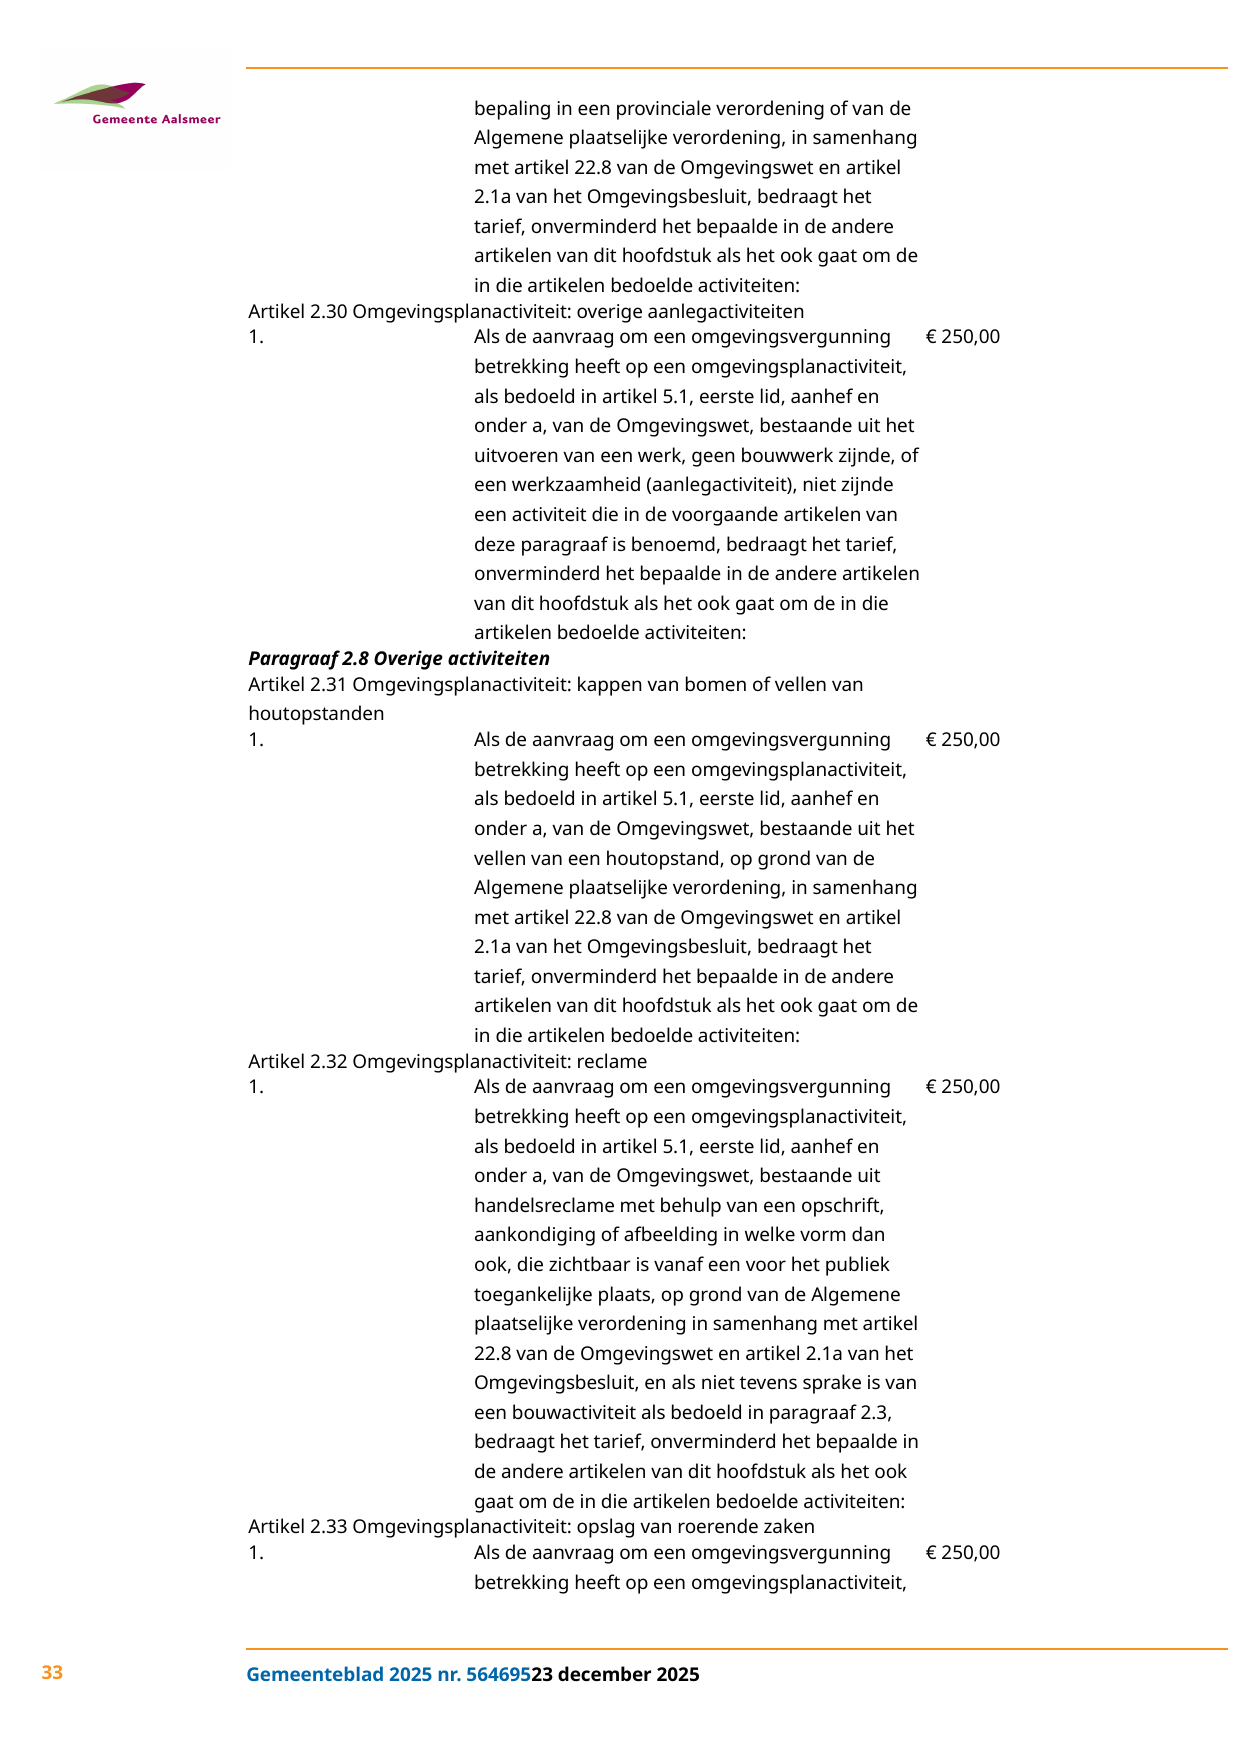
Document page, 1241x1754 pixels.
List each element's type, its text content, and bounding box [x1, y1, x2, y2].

table_cell Als de aanvraag om een omgevingsvergunning betrekking heeft op een omgevingsplanactiviteit, [474, 1539, 926, 1594]
table_cell Artikel 2.33 Omgevingsplanactiviteit: opslag van roerende zaken [248, 1514, 926, 1539]
table_cell [926, 95, 1152, 298]
table_cell Artikel 2.30 Omgevingsplanactiviteit: overige aanlegactiviteiten [248, 298, 926, 324]
table_cell € 250,00 [926, 1539, 1152, 1594]
table_cell € 250,00 [926, 1074, 1152, 1513]
table_cell 1. [248, 324, 474, 645]
table_cell 1. [248, 1539, 474, 1594]
table_cell [926, 298, 1152, 324]
table_cell € 250,00 [926, 324, 1152, 645]
table_cell 1. [248, 1074, 474, 1513]
table_cell [248, 95, 474, 298]
table_cell Als de aanvraag om een omgevingsvergunning betrekking heeft op een omgevingsplanactiviteit, als bedoeld in artikel 5.1, eerste lid, aanhef en onder a, van de Omgevingswet, bestaande uit het uitvoeren van een werk, geen bouwwerk zijnde, of een werkzaamheid (aanlegactiviteit), niet zijnde een activiteit die in de voorgaande artikelen van deze paragraaf is benoemd, bedraagt het tarief, onverminderd het bepaalde in de andere artikelen van dit hoofdstuk als het ook gaat om de in die artikelen bedoelde activiteiten: [474, 324, 926, 645]
table_cell [926, 645, 1152, 671]
table_cell Artikel 2.31 Omgevingsplanactiviteit: kappen van bomen of vellen van houtopstanden [248, 671, 926, 726]
table_cell 1. [248, 726, 474, 1048]
table_cell [926, 671, 1152, 726]
table_cell [926, 1048, 1152, 1074]
picture [41, 47, 231, 172]
table_cell Als de aanvraag om een omgevingsvergunning betrekking heeft op een omgevingsplanactiviteit, als bedoeld in artikel 5.1, eerste lid, aanhef en onder a, van de Omgevingswet, bestaande uit het vellen van een houtopstand, op grond van de Algemene plaatselijke verordening, in samenhang met artikel 22.8 van de Omgevingswet en artikel 2.1a van het Omgevingsbesluit, bedraagt het tarief, onverminderd het bepaalde in de andere artikelen van dit hoofdstuk als het ook gaat om de in die artikelen bedoelde activiteiten: [474, 726, 926, 1048]
table_cell Als de aanvraag om een omgevingsvergunning betrekking heeft op een omgevingsplanactiviteit, als bedoeld in artikel 5.1, eerste lid, aanhef en onder a, van de Omgevingswet, bestaande uit handelsreclame met behulp van een opschrift, aankondiging of afbeelding in welke vorm dan ook, die zichtbaar is vanaf een voor het publiek toegankelijke plaats, op grond van de Algemene plaatselijke verordening in samenhang met artikel 22.8 van de Omgevingswet en artikel 2.1a van het Omgevingsbesluit, en als niet tevens sprake is van een bouwactiviteit als bedoeld in paragraaf 2.3, bedraagt het tarief, onverminderd het bepaalde in de andere artikelen van dit hoofdstuk als het ook gaat om de in die artikelen bedoelde activiteiten: [474, 1074, 926, 1513]
table_cell € 250,00 [926, 726, 1152, 1048]
table_cell Artikel 2.32 Omgevingsplanactiviteit: reclame [248, 1048, 926, 1074]
table_cell bepaling in een provinciale verordening of van de Algemene plaatselijke verordening, in samenhang met artikel 22.8 van de Omgevingswet en artikel 2.1a van het Omgevingsbesluit, bedraagt het tarief, onverminderd het bepaalde in de andere artikelen van dit hoofdstuk als het ook gaat om de in die artikelen bedoelde activiteiten: [474, 95, 926, 298]
table_cell [926, 1514, 1152, 1539]
table_cell Paragraaf 2.8 Overige activiteiten [248, 645, 926, 671]
